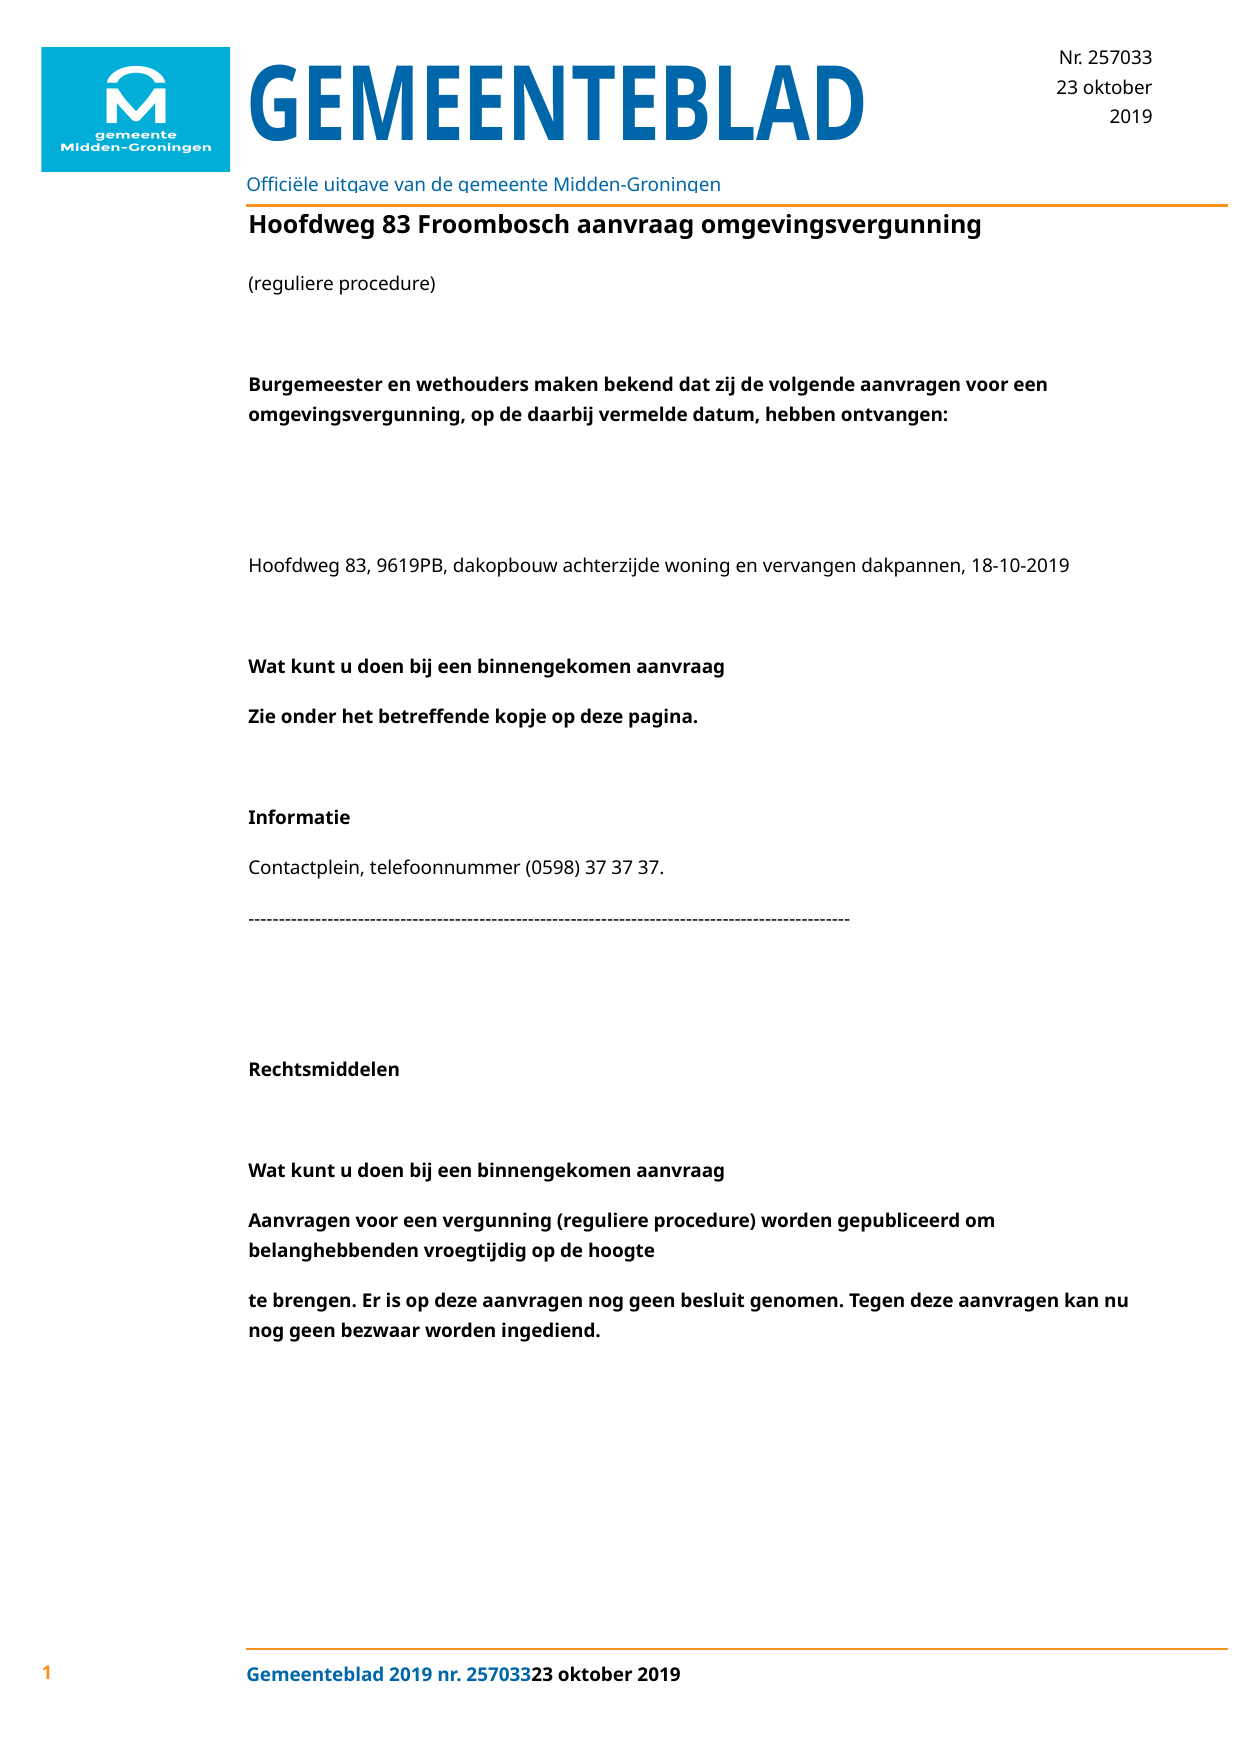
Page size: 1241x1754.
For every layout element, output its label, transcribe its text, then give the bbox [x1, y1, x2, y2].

text Hoofdweg 83, 9619PB, dakopbouw achterzijde woning en vervangen dakpannen, 18-10-2019 [248, 552, 1152, 578]
text Rechtsmiddelen [248, 1056, 1152, 1082]
text Wat kunt u doen bij een binnengekomen aanvraag [248, 1157, 1152, 1183]
text Hoofdweg 83 Froombosch aanvraag omgevingsvergunning [248, 207, 1152, 241]
text Wat kunt u doen bij een binnengekomen aanvraag [248, 653, 1152, 678]
picture [184, 146, 190, 153]
text (reguliere procedure) [248, 270, 1152, 296]
text Aanvragen voor een vergunning (reguliere procedure) worden gepubliceerd om belanghebbenden vroegtijdig op de hoogte [248, 1207, 1152, 1263]
text --------------------------------------------------------------------------------------------------- [248, 905, 1152, 931]
text Informatie [248, 804, 1152, 830]
picture [107, 89, 165, 122]
text te brengen. Er is op deze aanvragen nog geen besluit genomen. Tegen deze aanvragen kan nu nog geen bezwaar worden ingediend. [248, 1287, 1152, 1343]
picture [108, 66, 164, 82]
text Burgemeester en wethouders maken bekend dat zij de volgende aanvragen voor een omgevingsvergunning, op de daarbij vermelde datum, hebben ontvangen: [248, 371, 1152, 426]
text Contactplein, telefoonnummer (0598) 37 37 37. [248, 854, 1152, 880]
text Zie onder het betreffende kopje op deze pagina. [248, 703, 1152, 729]
